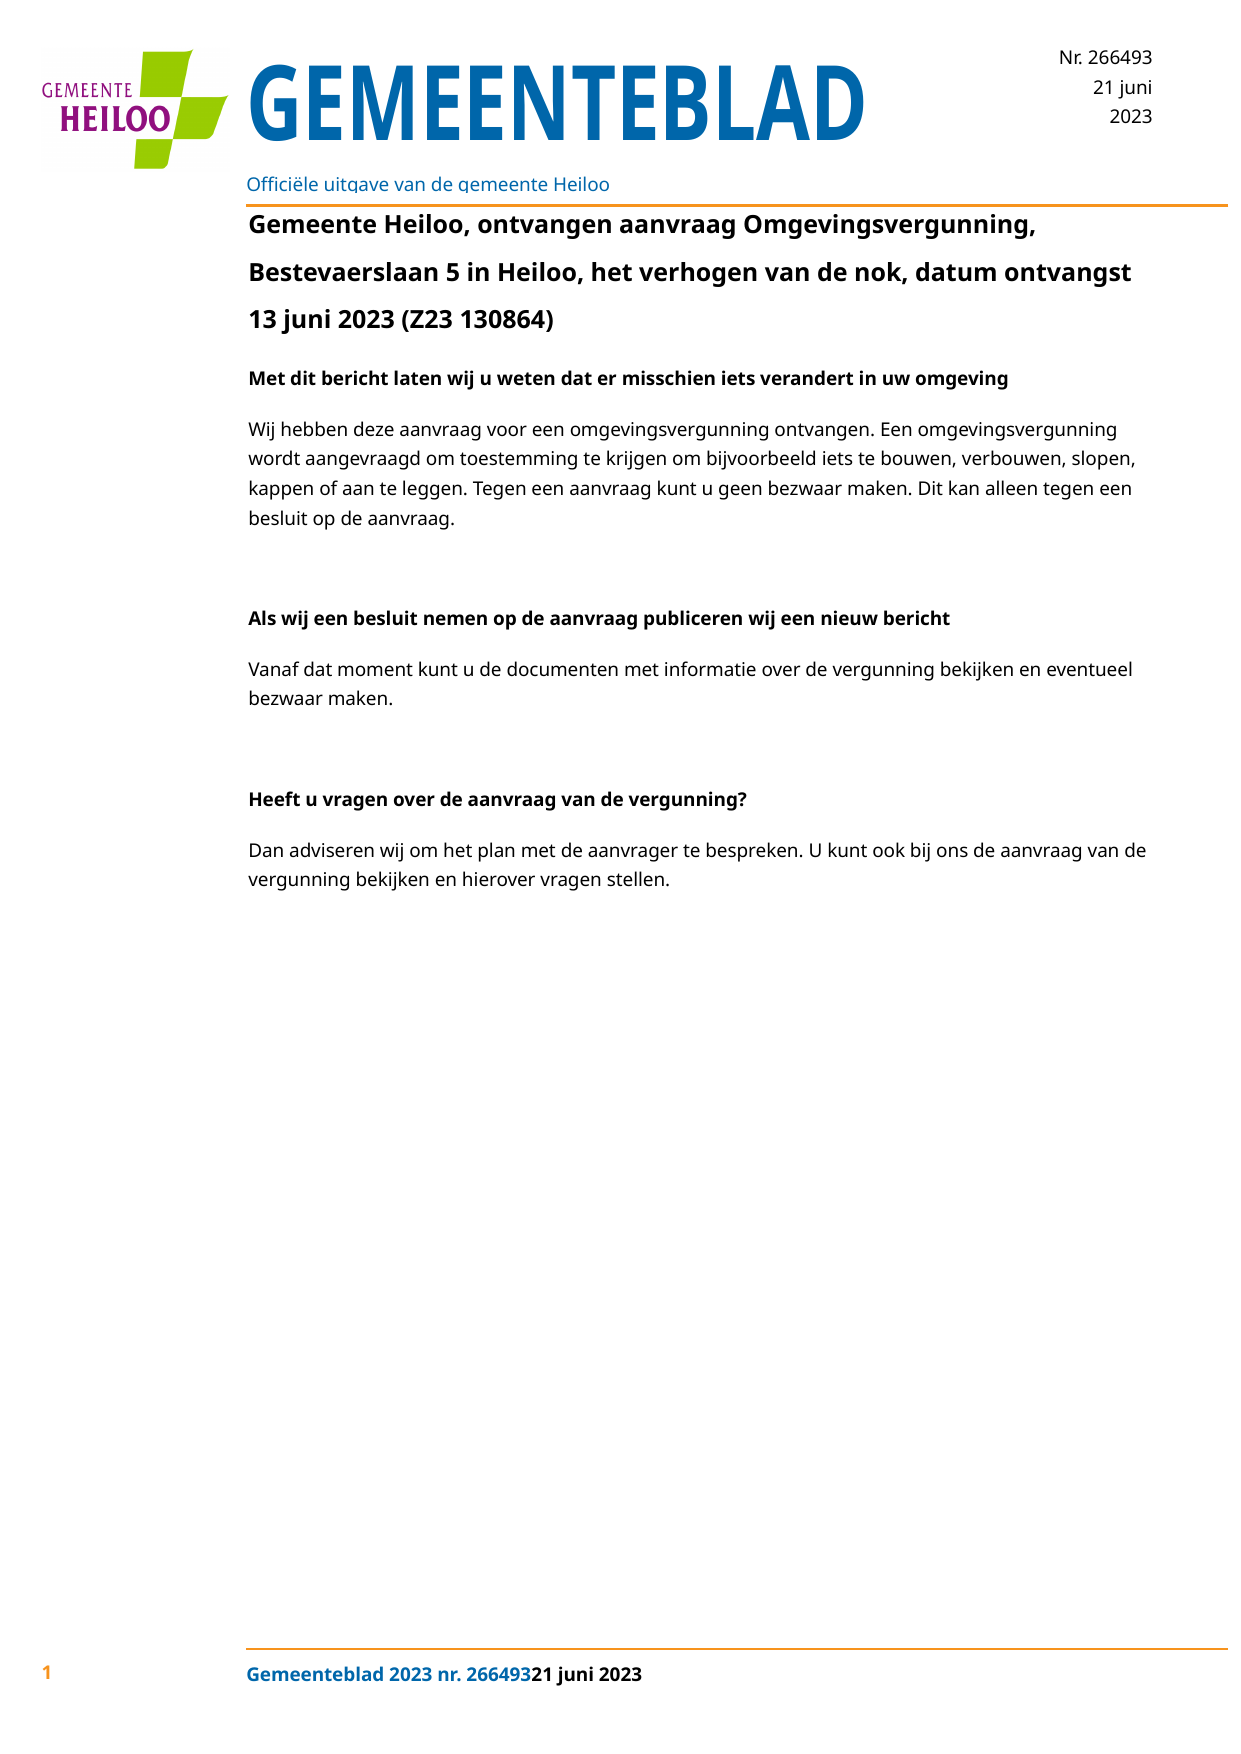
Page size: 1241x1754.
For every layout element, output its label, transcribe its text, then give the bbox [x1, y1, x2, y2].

text Dan adviseren wij om het plan met de aanvrager te bespreken. U kunt ook bij ons de aanvraag van de vergunning bekijken en hierover vragen stellen. [248, 837, 1152, 892]
text Als wij een besluit nemen op de aanvraag publiceren wij een nieuw bericht [248, 606, 1152, 631]
picture [41, 47, 231, 172]
text Heeft u vragen over de aanvraag van de vergunning? [248, 786, 1152, 812]
text Gemeente Heiloo, ontvangen aanvraag Omgevingsvergunning, Bestevaerslaan 5 in Heiloo, het verhogen van de nok, datum ontvangst 13 juni 2023 (Z23 130864) [248, 207, 1152, 336]
text Wij hebben deze aanvraag voor een omgevingsvergunning ontvangen. Een omgevingsvergunning wordt aangevraagd om toestemming te krijgen om bijvoorbeeld iets te bouwen, verbouwen, slopen, kappen of aan te leggen. Tegen een aanvraag kunt u geen bezwaar maken. Dit kan alleen tegen een besluit op de aanvraag. [248, 416, 1152, 530]
text Met dit bericht laten wij u weten dat er misschien iets verandert in uw omgeving [248, 366, 1152, 391]
text Vanaf dat moment kunt u de documenten met informatie over de vergunning bekijken en eventueel bezwaar maken. [248, 656, 1152, 711]
